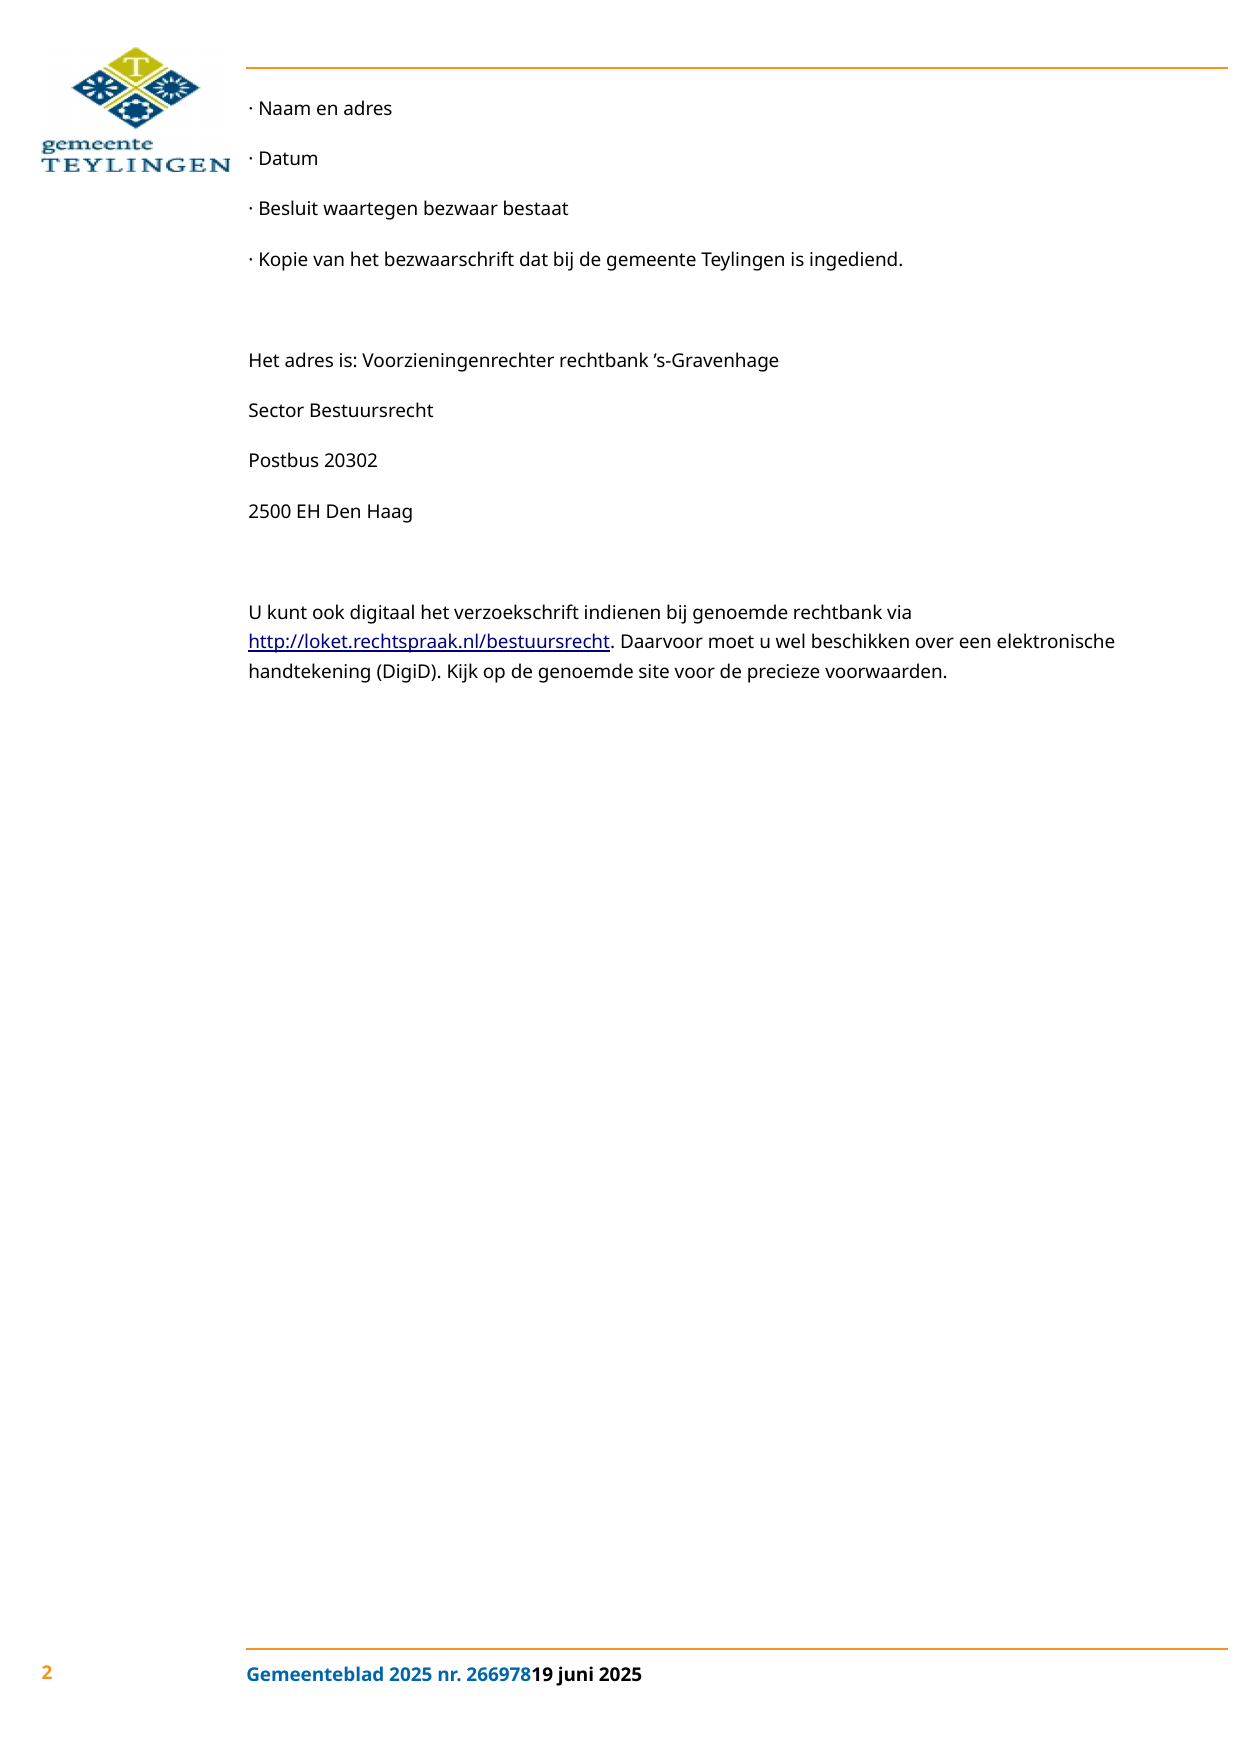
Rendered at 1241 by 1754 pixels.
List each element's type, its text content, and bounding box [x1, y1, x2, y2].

text Sector Bestuursrecht [248, 397, 1152, 423]
text 2500 EH Den Haag [248, 498, 1152, 524]
text · Naam en adres [248, 95, 1152, 121]
text Het adres is: Voorzieningenrechter rechtbank ’s-Gravenhage [248, 347, 1152, 373]
text U kunt ook digitaal het verzoekschrift indienen bij genoemde rechtbank via http://loket.rechtspraak.nl/bestuursrecht. Daarvoor moet u wel beschikken over een elektronische handtekening (DigiD). Kijk op de genoemde site voor de precieze voorwaarden. [248, 599, 1152, 684]
text · Datum [248, 145, 1152, 171]
picture [41, 47, 231, 172]
text · Besluit waartegen bezwaar bestaat [248, 196, 1152, 221]
text Postbus 20302 [248, 448, 1152, 473]
text · Kopie van het bezwaarschrift dat bij de gemeente Teylingen is ingediend. [248, 246, 1152, 272]
